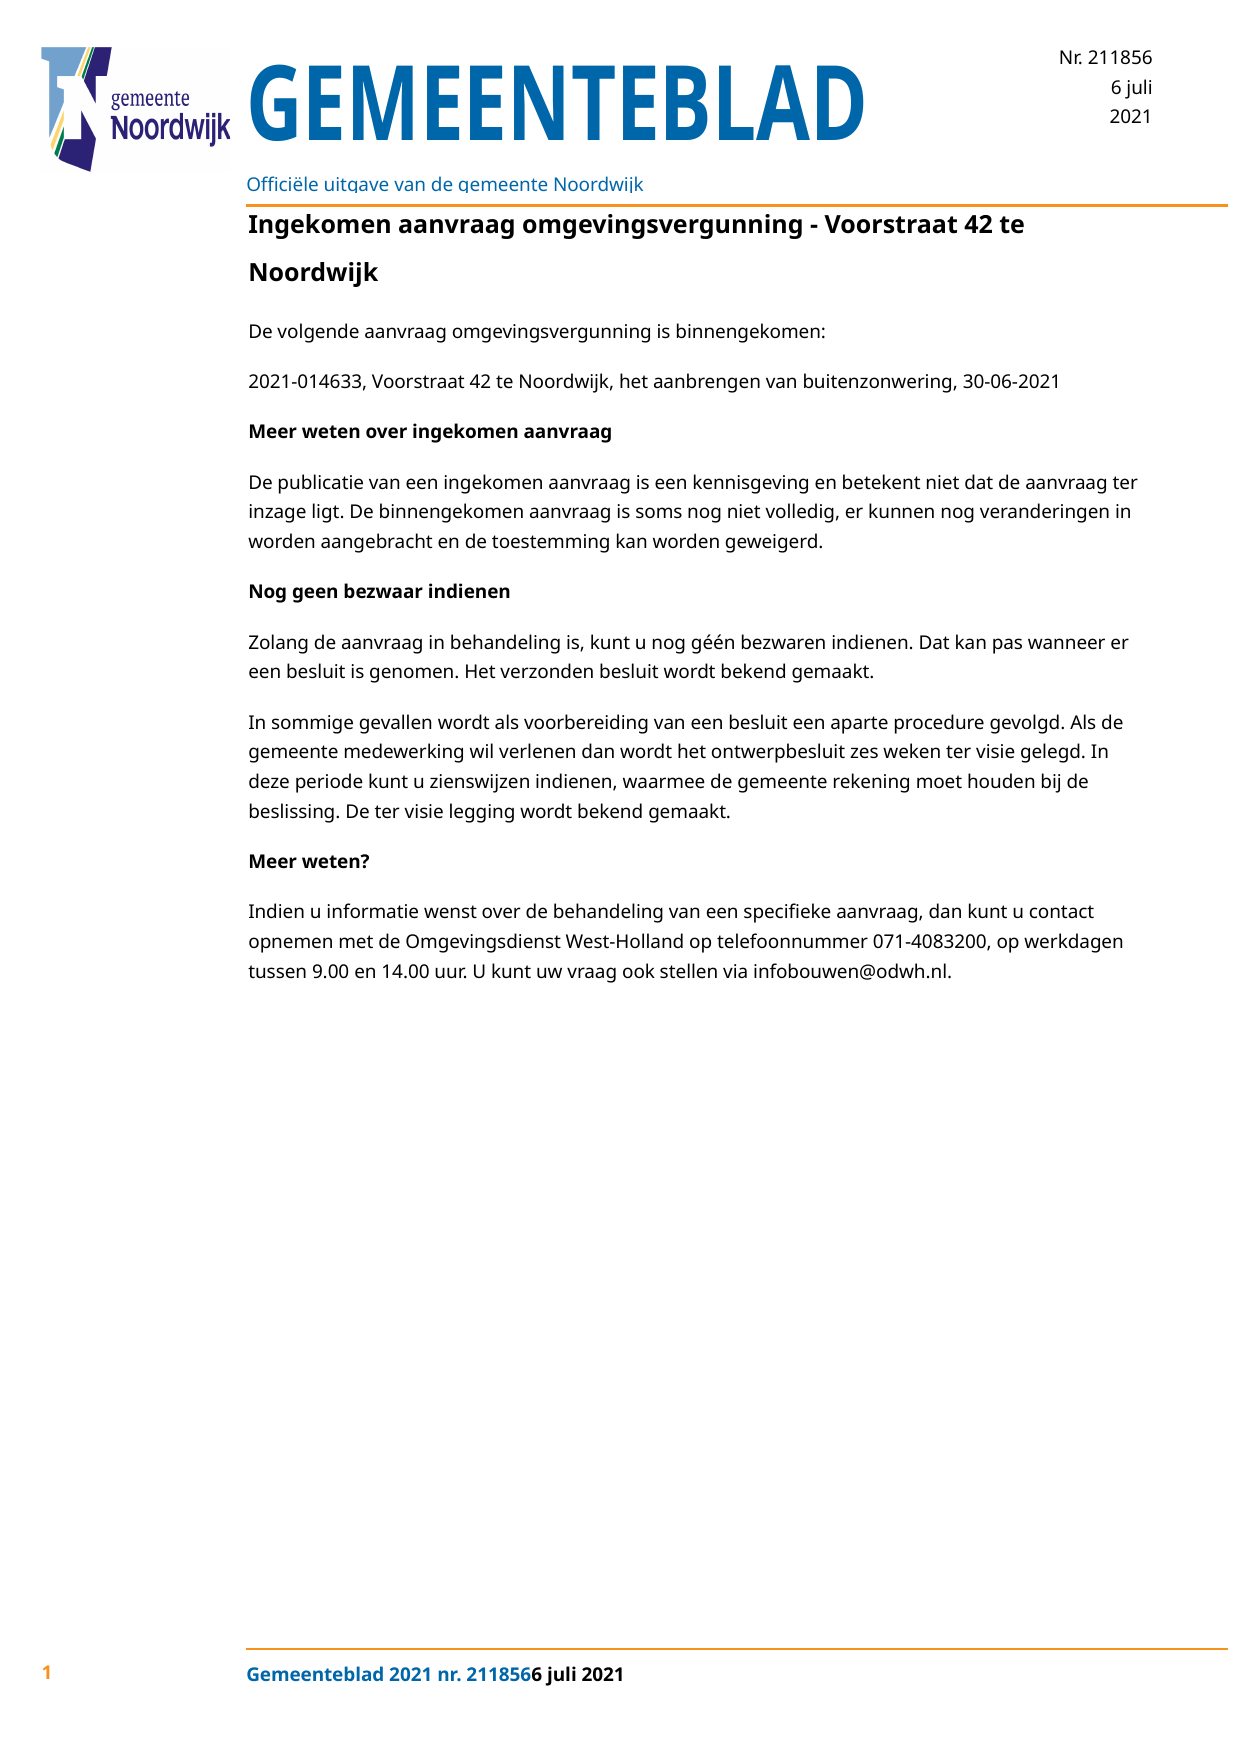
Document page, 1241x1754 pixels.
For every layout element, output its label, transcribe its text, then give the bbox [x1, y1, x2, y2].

text Meer weten over ingekomen aanvraag [248, 419, 1152, 444]
text De publicatie van een ingekomen aanvraag is een kennisgeving en betekent niet dat de aanvraag ter inzage ligt. De binnengekomen aanvraag is soms nog niet volledig, er kunnen nog veranderingen in worden aangebracht en de toestemming kan worden geweigerd. [248, 469, 1152, 554]
text Ingekomen aanvraag omgevingsvergunning - Voorstraat 42 te Noordwijk [248, 207, 1152, 288]
text Meer weten? [248, 848, 1152, 874]
text In sommige gevallen wordt als voorbereiding van een besluit een aparte procedure gevolgd. Als de gemeente medewerking wil verlenen dan wordt het ontwerpbesluit zes weken ter visie gelegd. In deze periode kunt u zienswijzen indienen, waarmee de gemeente rekening moet houden bij de beslissing. De ter visie legging wordt bekend gemaakt. [248, 709, 1152, 824]
text Indien u informatie wenst over de behandeling van een specifieke aanvraag, dan kunt u contact opnemen met de Omgevingsdienst West-Holland op telefoonnummer 071-4083200, op werkdagen tussen 9.00 en 14.00 uur. U kunt uw vraag ook stellen via infobouwen@odwh.nl. [248, 899, 1152, 984]
text Zolang de aanvraag in behandeling is, kunt u nog géén bezwaren indienen. Dat kan pas wanneer er een besluit is genomen. Het verzonden besluit wordt bekend gemaakt. [248, 629, 1152, 684]
text Nog geen bezwaar indienen [248, 579, 1152, 604]
text De volgende aanvraag omgevingsvergunning is binnengekomen: [248, 318, 1152, 344]
picture [41, 47, 231, 172]
text 2021-014633, Voorstraat 42 te Noordwijk, het aanbrengen van buitenzonwering, 30-06-2021 [248, 368, 1152, 394]
